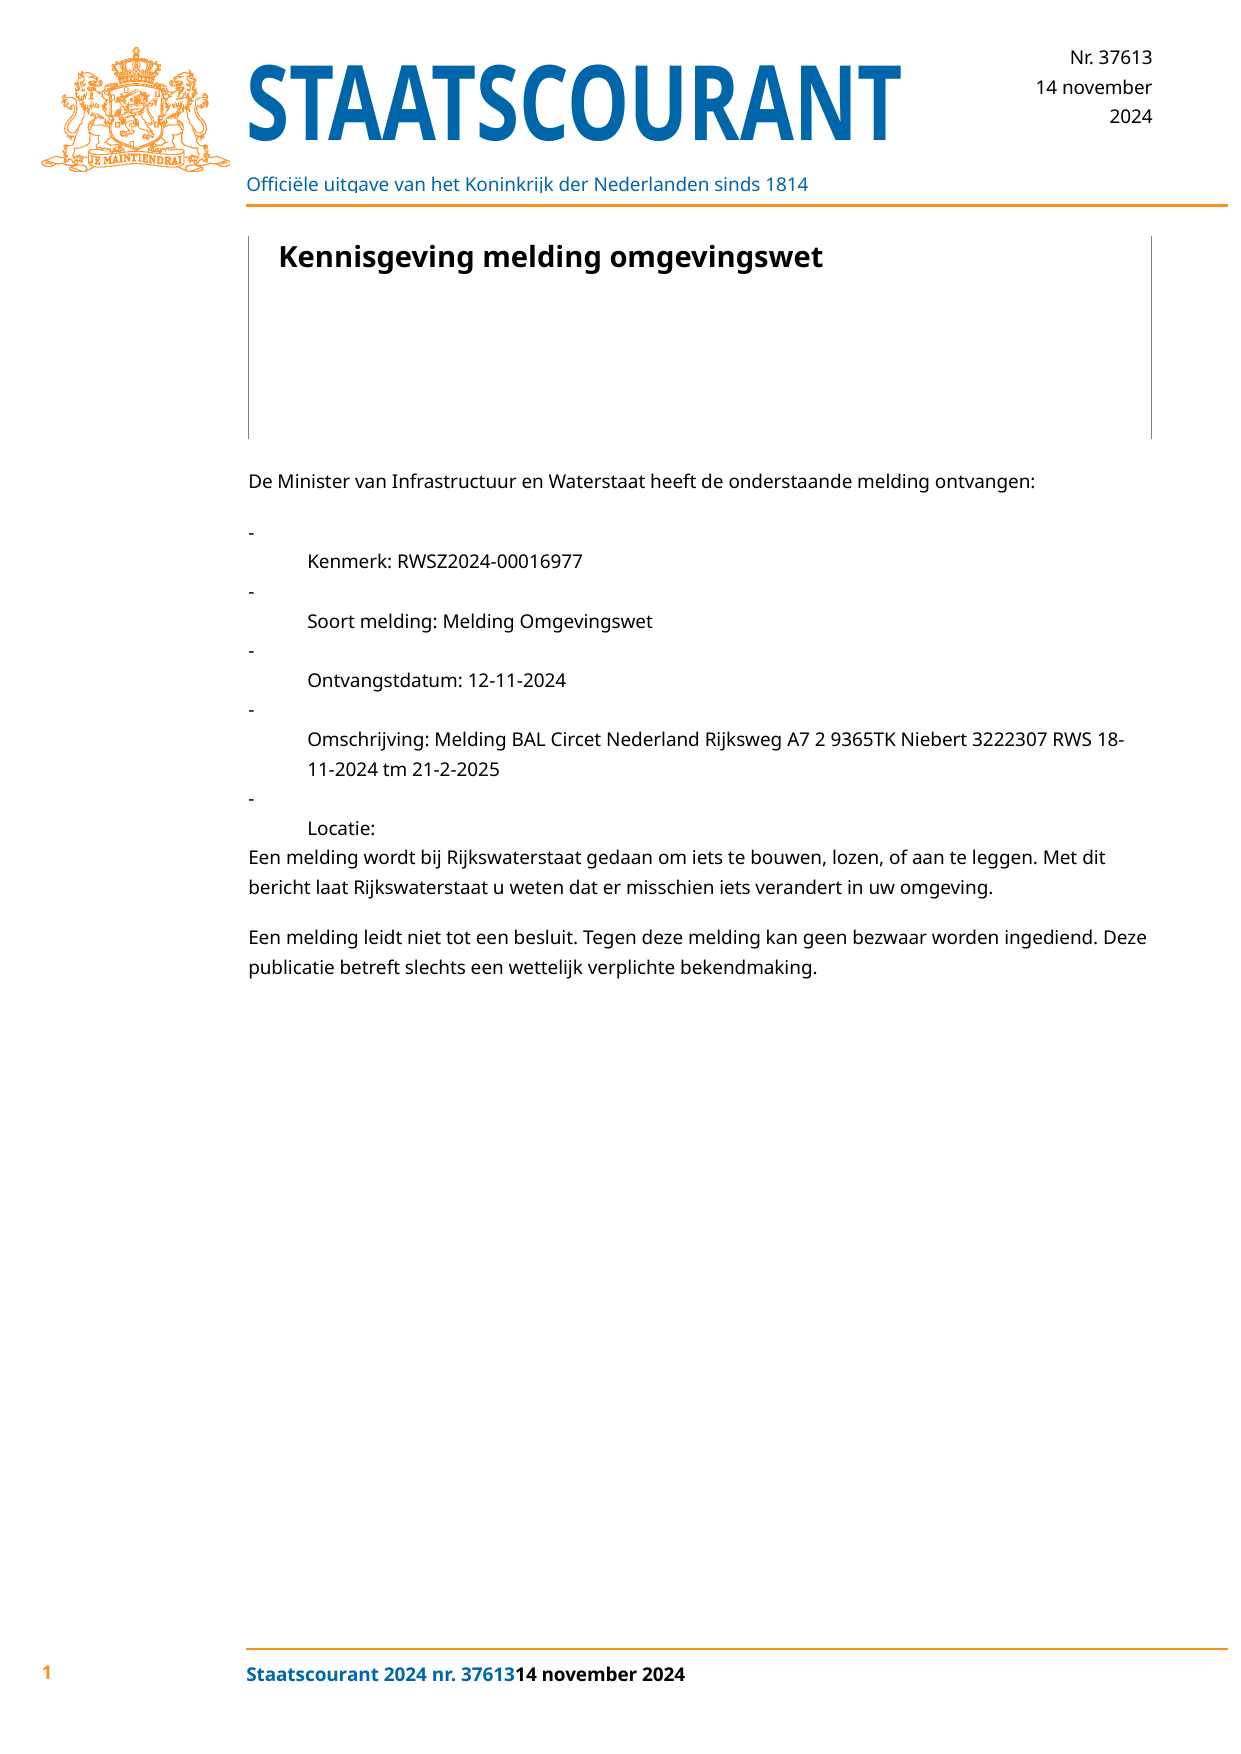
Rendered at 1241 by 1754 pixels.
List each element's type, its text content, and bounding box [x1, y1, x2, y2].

list Omschrijving: Melding BAL Circet Nederland Rijksweg A7 2 9365TK Niebert 3222307 RWS 18-11-2024 tm 21-2-2025 [248, 726, 1152, 781]
list Ontvangstdatum: 12-11-2024 [248, 667, 1152, 693]
table_header [1090, 236, 1151, 413]
text Een melding wordt bij Rijkswaterstaat gedaan om iets te bouwen, lozen, of aan te leggen. Met dit bericht laat Rijkswaterstaat u weten dat er misschien iets verandert in uw omgeving. [248, 844, 1152, 900]
text De Minister van Infrastructuur en Waterstaat heeft de onderstaande melding ontvangen: [248, 469, 1152, 494]
table_header [850, 236, 912, 413]
text Een melding leidt niet tot een besluit. Tegen deze melding kan geen bezwaar worden ingediend. Deze publicatie betreft slechts een wettelijk verplichte bekendmaking. [248, 924, 1152, 980]
picture [912, 236, 1090, 414]
table_header Kennisgeving melding omgevingswet [249, 236, 850, 439]
picture [41, 47, 231, 172]
list Kenmerk: RWSZ2024-00016977 [248, 549, 1152, 574]
list Locatie: [248, 815, 1152, 841]
table_header [850, 414, 1151, 439]
list Soort melding: Melding Omgevingswet [248, 608, 1152, 633]
